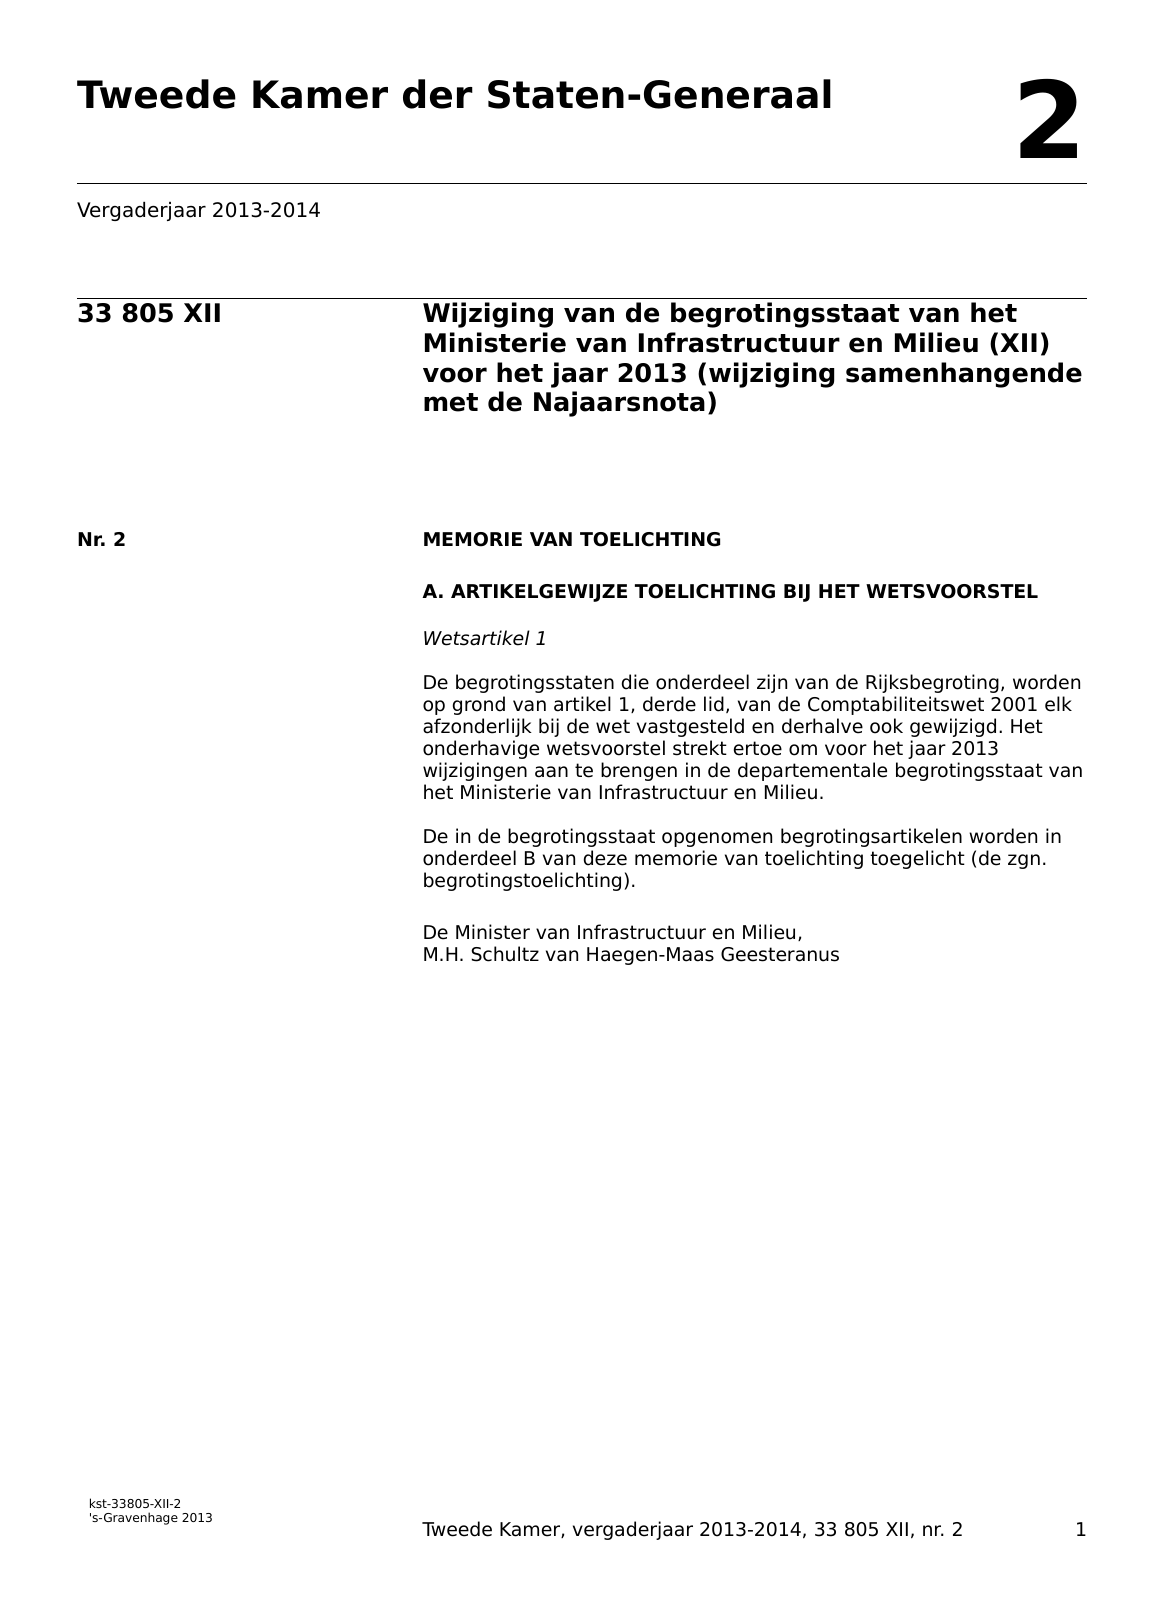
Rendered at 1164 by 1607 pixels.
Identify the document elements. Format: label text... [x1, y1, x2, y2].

text De in de begrotingsstaat opgenomen begrotingsartikelen worden in onderdeel B van deze memorie van toelichting toegelicht (de zgn. begrotingstoelichting). [422, 826, 1087, 892]
table_header 2 [886, 59, 1087, 183]
subtitle A. ARTIKELGEWIJZE TOELICHTING BIJ HET WETSVOORSTEL [422, 581, 1087, 603]
text De begrotingsstaten die onderdeel zijn van de Rijksbegroting, worden op grond van artikel 1, derde lid, van de Comptabiliteitswet 2001 elk afzonderlijk bij de wet vastgesteld en derhalve ook gewijzigd. Het onderhavige wetsvoorstel strekt ertoe om voor het jaar 2013 wijzigingen aan te brengen in de departementale begrotingsstaat van het Ministerie van Infrastructuur en Milieu. [422, 672, 1087, 804]
text De Minister van Infrastructuur en Milieu, M.H. Schultz van Haegen-Maas Geesteranus [422, 922, 1087, 966]
subtitle Wetsartikel 1 [422, 628, 1087, 650]
table_header Tweede Kamer der Staten-Generaal [77, 59, 886, 183]
text 's-Gravenhage 2013 [88, 1511, 323, 1525]
text kst-33805-XII-2 [88, 1497, 323, 1511]
subtitle Nr. 2 MEMORIE VAN TOELICHTING [77, 529, 1087, 551]
subtitle 33 805 XII Wijziging van de begrotingsstaat van het Ministerie van Infrastructuur en Milieu (XII) voor het jaar 2013 (wijziging samenhangende met de Najaarsnota) [77, 299, 1087, 418]
table_cell Vergaderjaar 2013-2014 [77, 184, 1087, 298]
